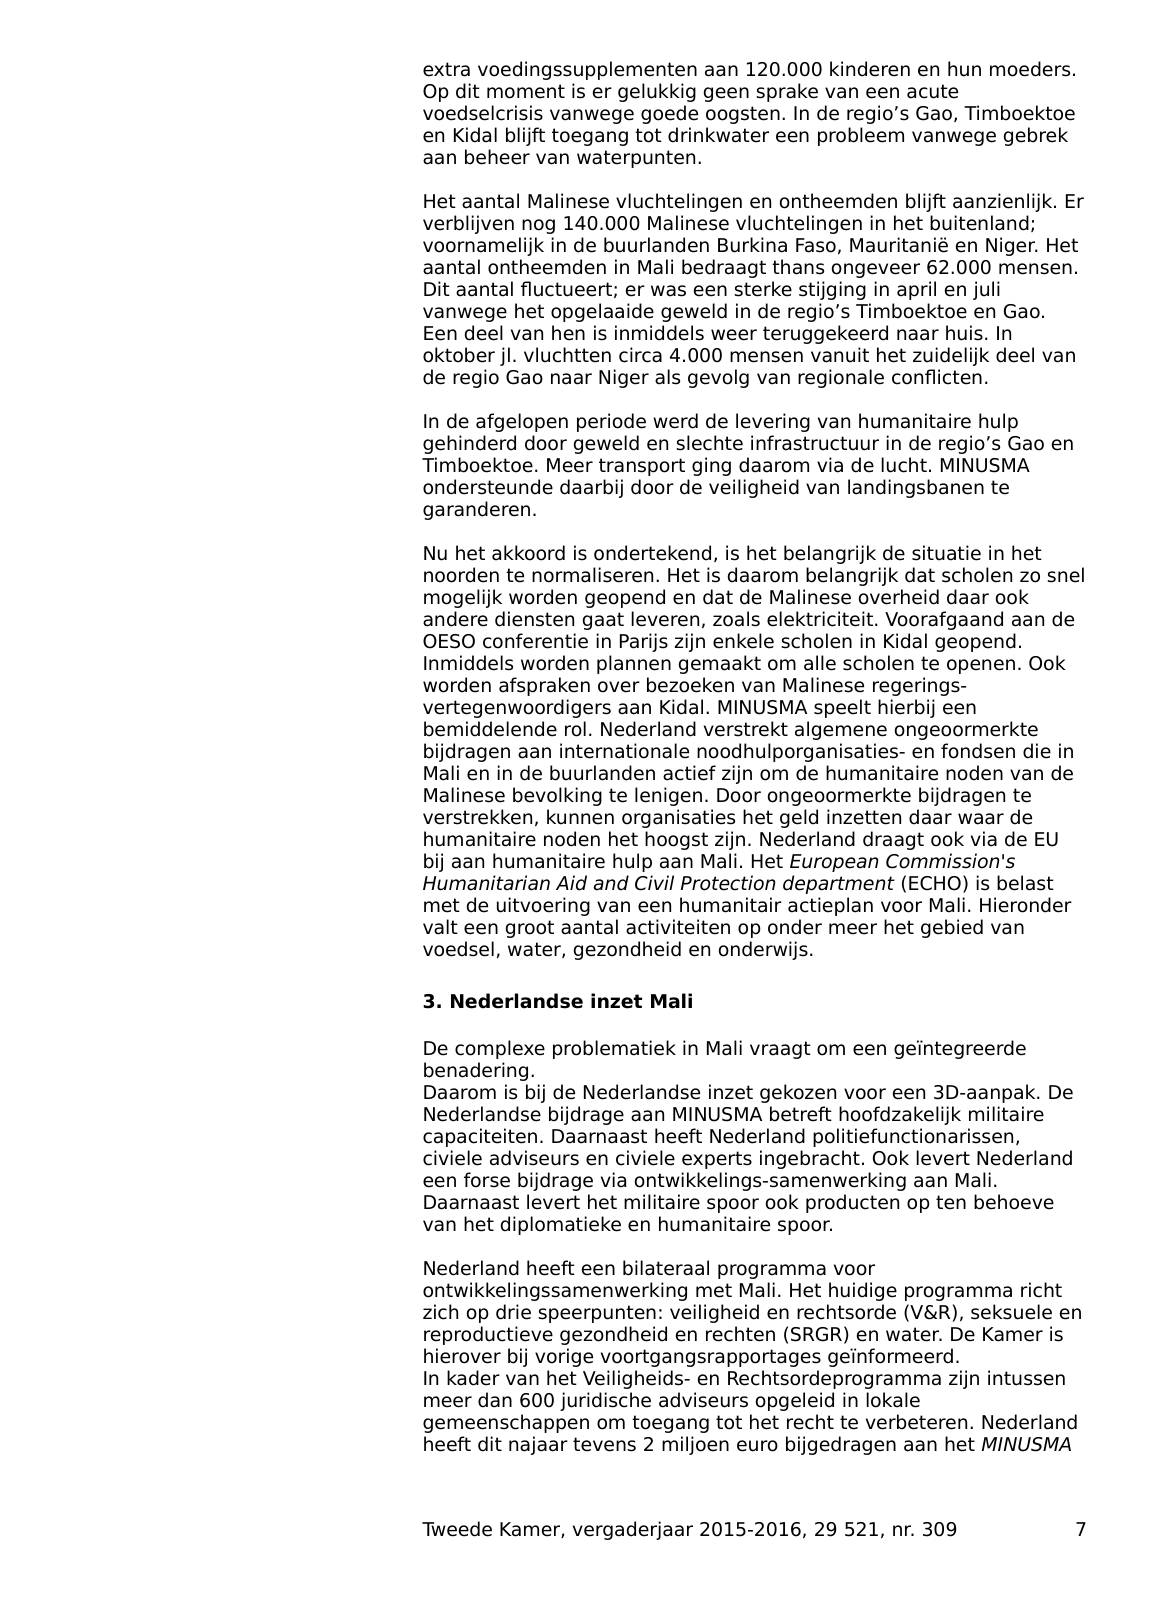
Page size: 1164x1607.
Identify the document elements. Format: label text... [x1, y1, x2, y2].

text In de afgelopen periode werd de levering van humanitaire hulp gehinderd door geweld en slechte infrastructuur in de regio’s Gao en Timboektoe. Meer transport ging daarom via de lucht. MINUSMA ondersteunde daarbij door de veiligheid van landingsbanen te garanderen. [422, 411, 1087, 521]
text extra voedingssupplementen aan 120.000 kinderen en hun moeders. Op dit moment is er gelukkig geen sprake van een acute voedselcrisis vanwege goede oogsten. In de regio’s Gao, Timboektoe en Kidal blijft toegang tot drinkwater een probleem vanwege gebrek aan beheer van waterpunten. [422, 59, 1087, 169]
subtitle 3. Nederlandse inzet Mali [422, 991, 1087, 1013]
text Nederland heeft een bilateraal programma voor ontwikkelingssamenwerking met Mali. Het huidige programma richt zich op drie speerpunten: veiligheid en rechtsorde (V&R), seksuele en reproductieve gezondheid en rechten (SRGR) en water. De Kamer is hierover bij vorige voortgangsrapportages geïnformeerd. [422, 1258, 1087, 1368]
text Nu het akkoord is ondertekend, is het belangrijk de situatie in het noorden te normaliseren. Het is daarom belangrijk dat scholen zo snel mogelijk worden geopend en dat de Malinese overheid daar ook andere diensten gaat leveren, zoals elektriciteit. Voorafgaand aan de OESO conferentie in Parijs zijn enkele scholen in Kidal geopend. Inmiddels worden plannen gemaakt om alle scholen te openen. Ook worden afspraken over bezoeken van Malinese regerings-vertegenwoordigers aan Kidal. MINUSMA speelt hierbij een bemiddelende rol. Nederland verstrekt algemene ongeoormerkte bijdragen aan internationale noodhulporganisaties- en fondsen die in Mali en in de buurlanden actief zijn om de humanitaire noden van de Malinese bevolking te lenigen. Door ongeoormerkte bijdragen te verstrekken, kunnen organisaties het geld inzetten daar waar de humanitaire noden het hoogst zijn. Nederland draagt ook via de EU bij aan humanitaire hulp aan Mali. Het European Commission's Humanitarian Aid and Civil Protection department (ECHO) is belast met de uitvoering van een humanitair actieplan voor Mali. Hieronder valt een groot aantal activiteiten op onder meer het gebied van voedsel, water, gezondheid en onderwijs. [422, 543, 1087, 961]
text In kader van het Veiligheids- en Rechtsordeprogramma zijn intussen meer dan 600 juridische adviseurs opgeleid in lokale gemeenschappen om toegang tot het recht te verbeteren. Nederland heeft dit najaar tevens 2 miljoen euro bijgedragen aan het MINUSMA [422, 1368, 1087, 1456]
text De complexe problematiek in Mali vraagt om een geïntegreerde benadering. [422, 1038, 1087, 1082]
text Daarom is bij de Nederlandse inzet gekozen voor een 3D-aanpak. De Nederlandse bijdrage aan MINUSMA betreft hoofdzakelijk militaire capaciteiten. Daarnaast heeft Nederland politiefunctionarissen, civiele adviseurs en civiele experts ingebracht. Ook levert Nederland een forse bijdrage via ontwikkelings-samenwerking aan Mali. Daarnaast levert het militaire spoor ook producten op ten behoeve van het diplomatieke en humanitaire spoor. [422, 1082, 1087, 1236]
text Het aantal Malinese vluchtelingen en ontheemden blijft aanzienlijk. Er verblijven nog 140.000 Malinese vluchtelingen in het buitenland; voornamelijk in de buurlanden Burkina Faso, Mauritanië en Niger. Het aantal ontheemden in Mali bedraagt thans ongeveer 62.000 mensen. Dit aantal fluctueert; er was een sterke stijging in april en juli vanwege het opgelaaide geweld in de regio’s Timboektoe en Gao. Een deel van hen is inmiddels weer teruggekeerd naar huis. In oktober jl. vluchtten circa 4.000 mensen vanuit het zuidelijk deel van de regio Gao naar Niger als gevolg van regionale conflicten. [422, 191, 1087, 389]
